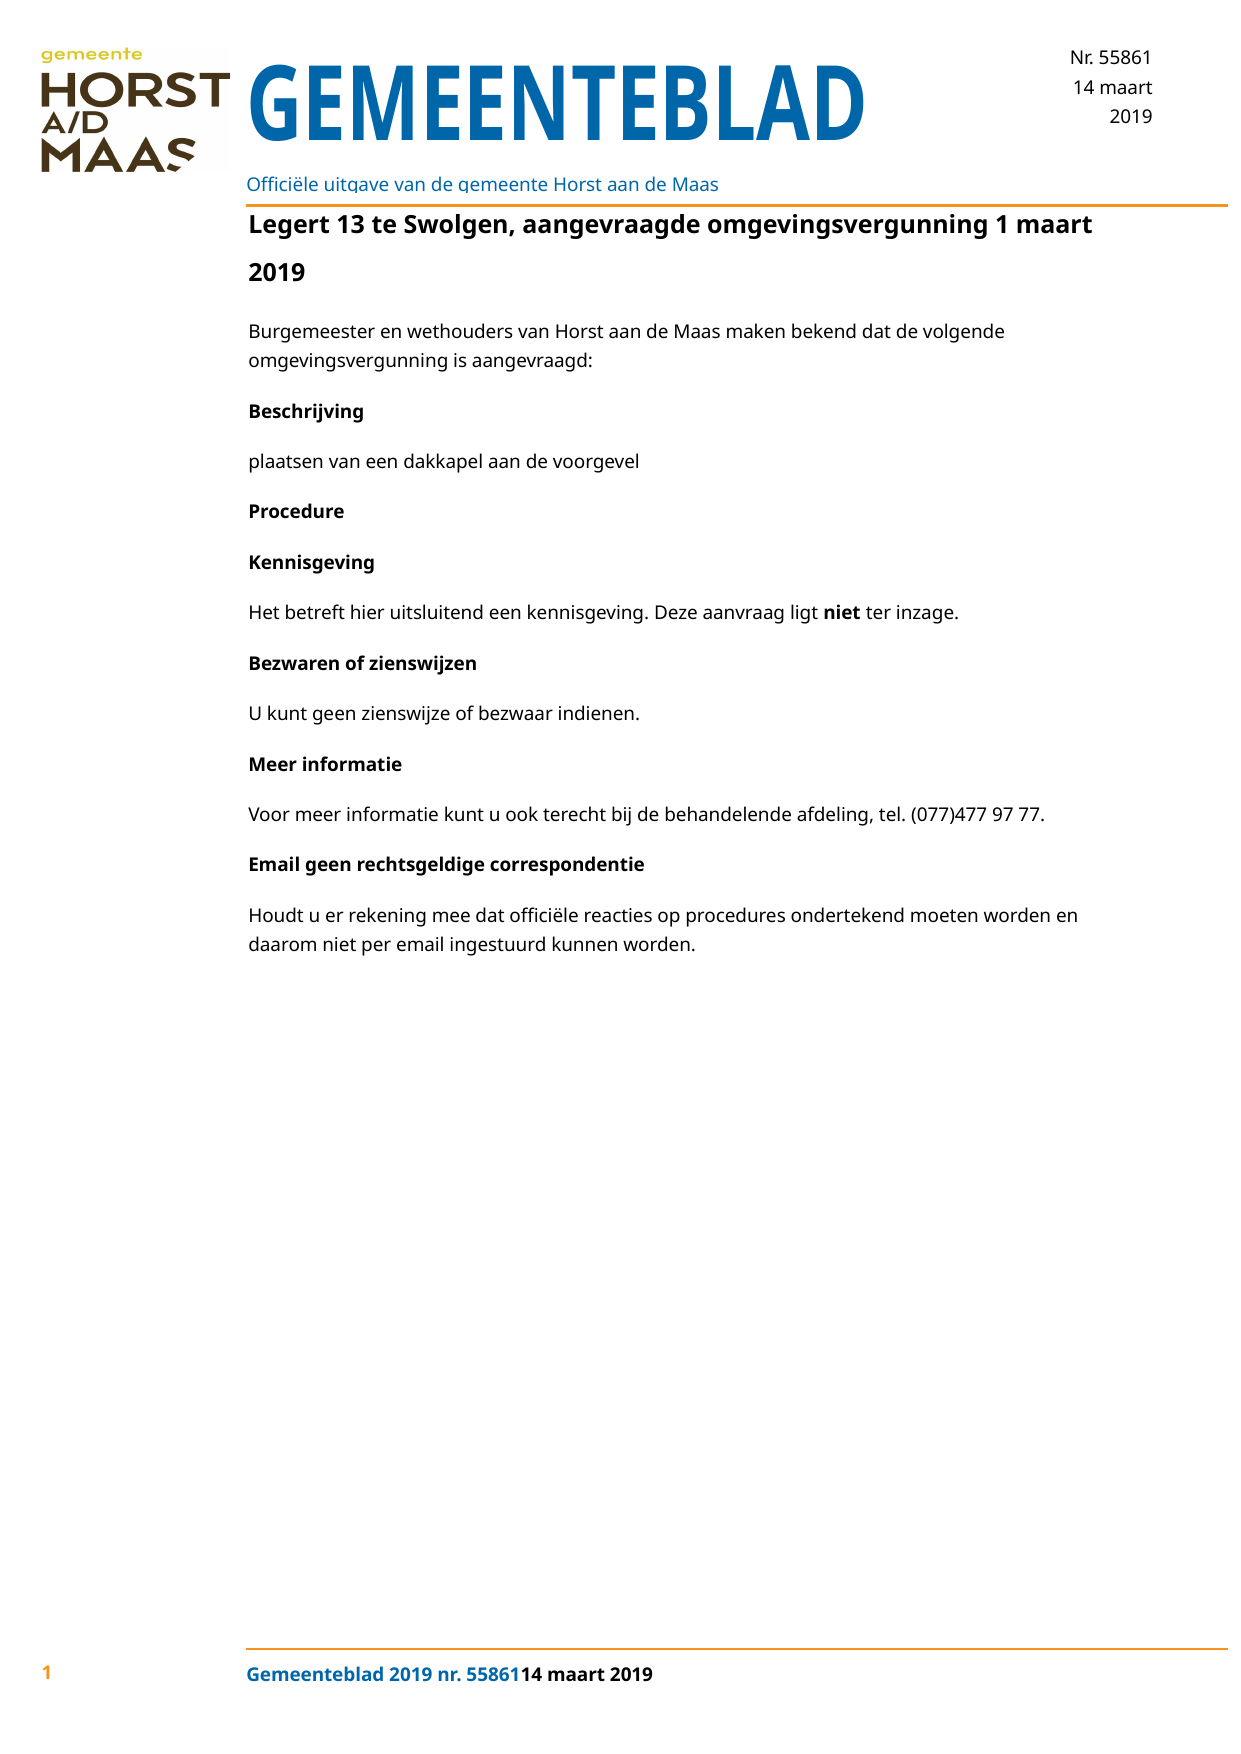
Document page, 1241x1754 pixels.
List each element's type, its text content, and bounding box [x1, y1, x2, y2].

text Beschrijving [248, 398, 1152, 424]
text Legert 13 te Swolgen, aangevraagde omgevingsvergunning 1 maart 2019 [248, 207, 1152, 288]
text Bezwaren of zienswijzen [248, 650, 1152, 676]
text Email geen rechtsgeldige correspondentie [248, 852, 1152, 877]
text Voor meer informatie kunt u ook terecht bij de behandelende afdeling, tel. (077)477 97 77. [248, 801, 1152, 827]
text Burgemeester en wethouders van Horst aan de Maas maken bekend dat de volgende omgevingsvergunning is aangevraagd: [248, 318, 1152, 373]
text Kennisgeving [248, 549, 1152, 575]
text Het betreft hier uitsluitend een kennisgeving. Deze aanvraag ligt niet ter inzage. [248, 599, 1152, 625]
picture [41, 47, 231, 172]
text Meer informatie [248, 751, 1152, 777]
text Procedure [248, 499, 1152, 524]
text U kunt geen zienswijze of bezwaar indienen. [248, 700, 1152, 726]
text plaatsen van een dakkapel aan de voorgevel [248, 448, 1152, 474]
text Houdt u er rekening mee dat officiële reacties op procedures ondertekend moeten worden en daarom niet per email ingestuurd kunnen worden. [248, 902, 1152, 957]
